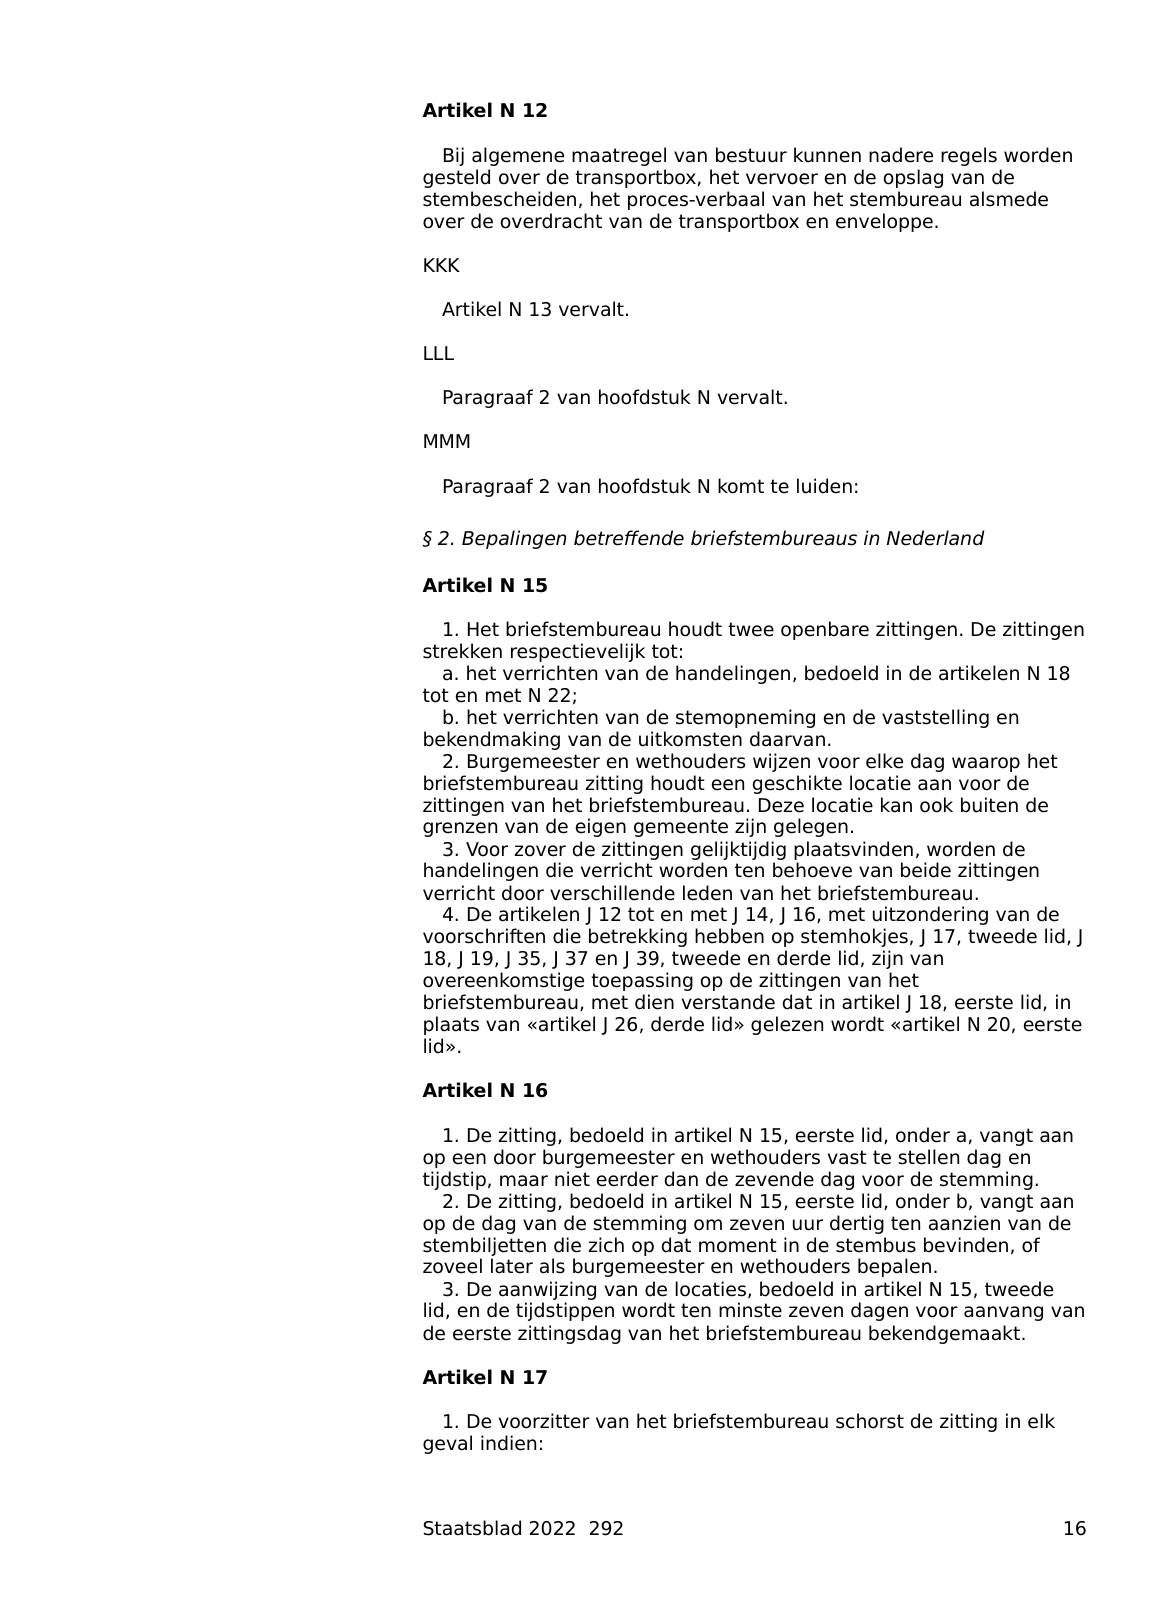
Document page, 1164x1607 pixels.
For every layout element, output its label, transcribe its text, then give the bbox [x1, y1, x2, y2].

text 2. Burgemeester en wethouders wijzen voor elke dag waarop het briefstembureau zitting houdt een geschikte locatie aan voor de zittingen van het briefstembureau. Deze locatie kan ook buiten de grenzen van de eigen gemeente zijn gelegen. [422, 751, 1087, 838]
subtitle Artikel N 12 [422, 100, 1087, 122]
text 1. De zitting, bedoeld in artikel N 15, eerste lid, onder a, vangt aan op een door burgemeester en wethouders vast te stellen dag en tijdstip, maar niet eerder dan de zevende dag voor de stemming. [422, 1124, 1087, 1191]
text 3. De aanwijzing van de locaties, bedoeld in artikel N 15, tweede lid, en de tijdstippen wordt ten minste zeven dagen voor aanvang van de eerste zittingsdag van het briefstembureau bekendgemaakt. [422, 1278, 1087, 1344]
text 1. De voorzitter van het briefstembureau schorst de zitting in elk geval indien: [422, 1411, 1087, 1455]
text a. het verrichten van de handelingen, bedoeld in de artikelen N 18 tot en met N 22; [422, 663, 1087, 707]
text Paragraaf 2 van hoofdstuk N vervalt. [422, 387, 1087, 409]
text Bij algemene maatregel van bestuur kunnen nadere regels worden gesteld over de transportbox, het vervoer en de opslag van de stembescheiden, het proces-verbaal van het stembureau alsmede over de overdracht van de transportbox en enveloppe. [422, 144, 1087, 232]
text MMM [422, 431, 1087, 453]
text Artikel N 13 vervalt. [422, 299, 1087, 321]
text 2. De zitting, bedoeld in artikel N 15, eerste lid, onder b, vangt aan op de dag van de stemming om zeven uur dertig ten aanzien van de stembiljetten die zich op dat moment in de stembus bevinden, of zoveel later als burgemeester en wethouders bepalen. [422, 1191, 1087, 1278]
subtitle Artikel N 17 [422, 1367, 1087, 1388]
text b. het verrichten van de stemopneming en de vaststelling en bekendmaking van de uitkomsten daarvan. [422, 707, 1087, 751]
text LLL [422, 343, 1087, 365]
text Paragraaf 2 van hoofdstuk N komt te luiden: [422, 476, 1087, 497]
subtitle Artikel N 16 [422, 1080, 1087, 1102]
subtitle § 2. Bepalingen betreffende briefstembureaus in Nederland [422, 527, 1087, 549]
text 3. Voor zover de zittingen gelijktijdig plaatsvinden, worden de handelingen die verricht worden ten behoeve van beide zittingen verricht door verschillende leden van het briefstembureau. [422, 838, 1087, 904]
text KKK [422, 255, 1087, 277]
subtitle Artikel N 15 [422, 574, 1087, 596]
text 1. Het briefstembureau houdt twee openbare zittingen. De zittingen strekken respectievelijk tot: [422, 619, 1087, 663]
text 4. De artikelen J 12 tot en met J 14, J 16, met uitzondering van de voorschriften die betrekking hebben op stemhokjes, J 17, tweede lid, J 18, J 19, J 35, J 37 en J 39, tweede en derde lid, zijn van overeenkomstige toepassing op de zittingen van het briefstembureau, met dien verstande dat in artikel J 18, eerste lid, in plaats van «artikel J 26, derde lid» gelezen wordt «artikel N 20, eerste lid». [422, 904, 1087, 1058]
